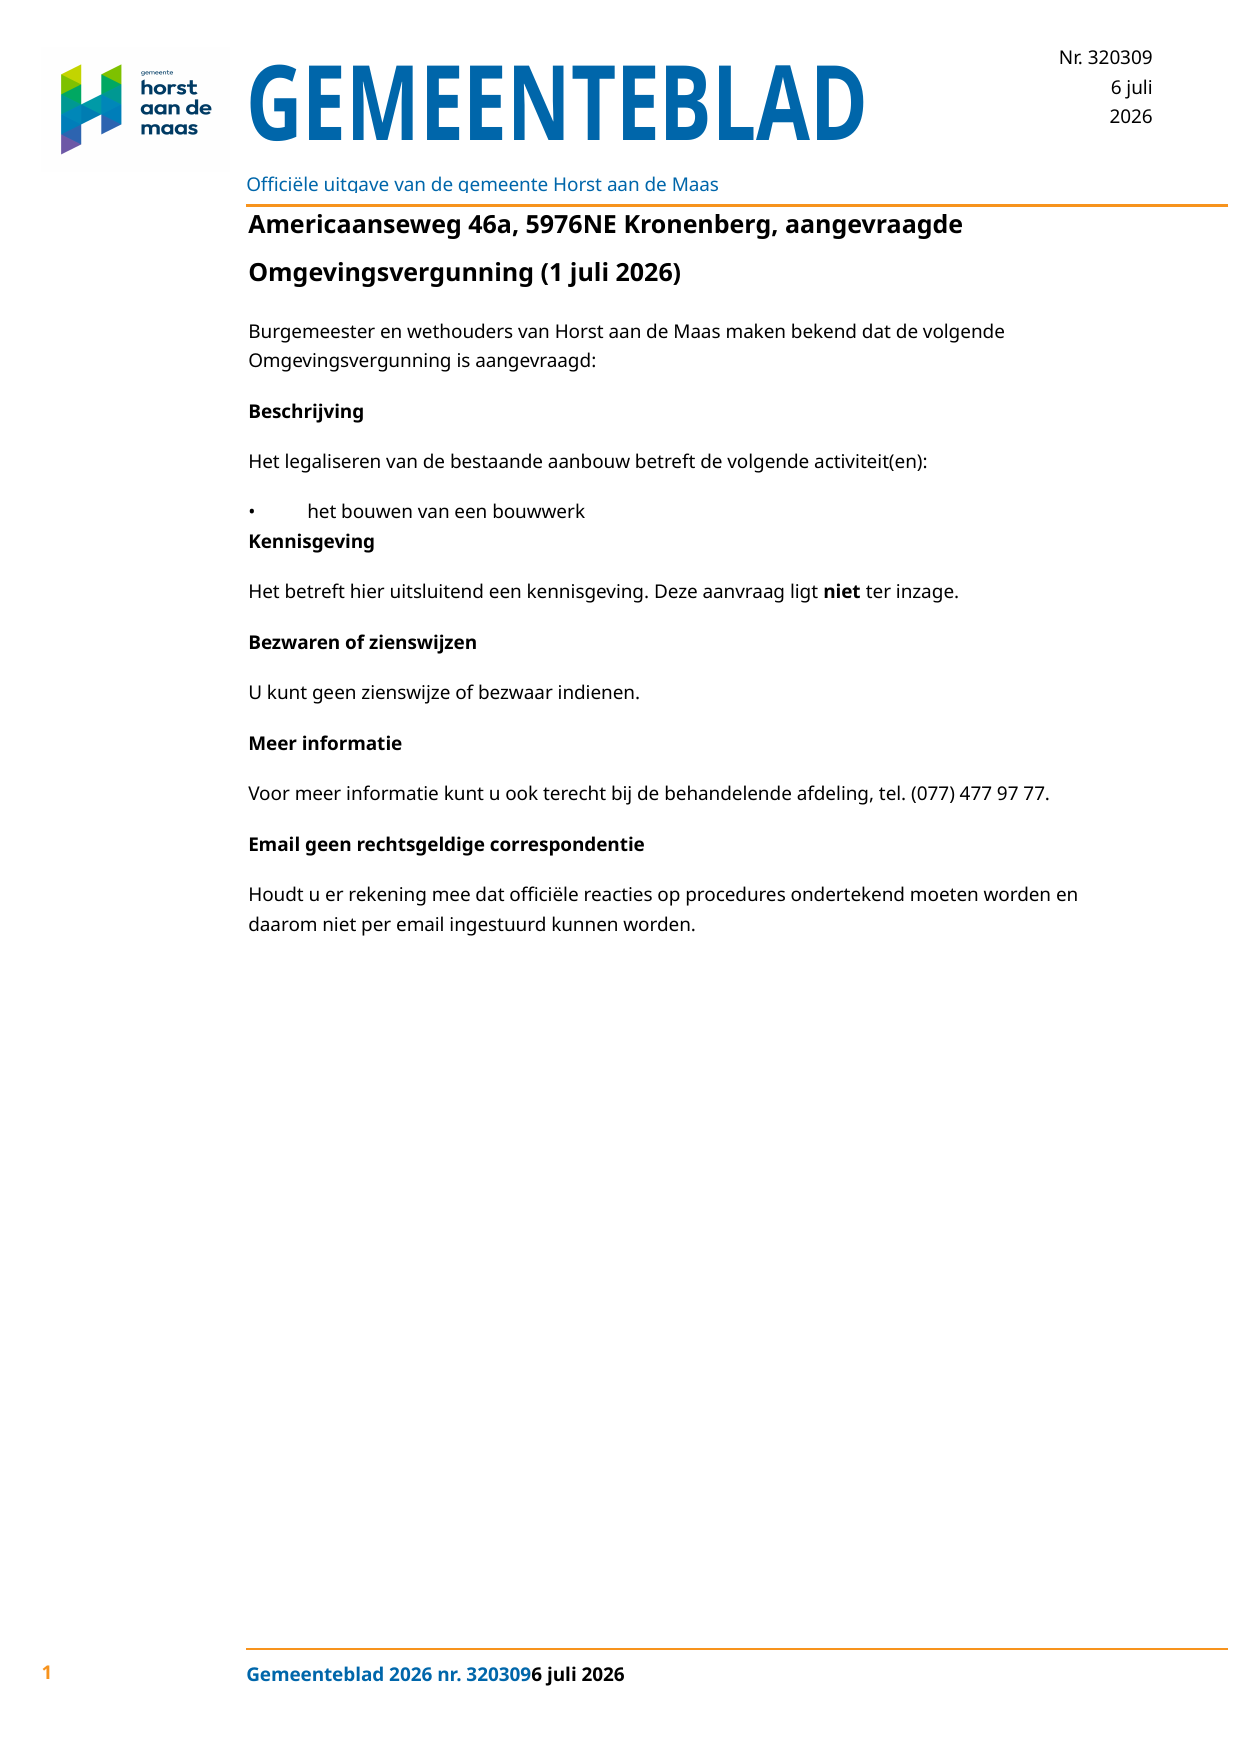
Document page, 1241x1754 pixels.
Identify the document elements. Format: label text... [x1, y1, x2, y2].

text Houdt u er rekening mee dat officiële reacties op procedures ondertekend moeten worden en daarom niet per email ingestuurd kunnen worden. [248, 881, 1152, 937]
text Meer informatie [248, 730, 1152, 756]
text Americaanseweg 46a, 5976NE Kronenberg, aangevraagde Omgevingsvergunning (1 juli 2026) [248, 207, 1152, 288]
list het bouwen van een bouwwerk [248, 499, 1152, 524]
text U kunt geen zienswijze of bezwaar indienen. [248, 679, 1152, 705]
text Email geen rechtsgeldige correspondentie [248, 831, 1152, 857]
text Beschrijving [248, 398, 1152, 424]
text Het legaliseren van de bestaande aanbouw betreft de volgende activiteit(en): [248, 448, 1152, 474]
text Burgemeester en wethouders van Horst aan de Maas maken bekend dat de volgende Omgevingsvergunning is aangevraagd: [248, 318, 1152, 373]
text Voor meer informatie kunt u ook terecht bij de behandelende afdeling, tel. (077) 477 97 77. [248, 780, 1152, 806]
text Kennisgeving [248, 528, 1152, 554]
text Het betreft hier uitsluitend een kennisgeving. Deze aanvraag ligt niet ter inzage. [248, 579, 1152, 604]
text Bezwaren of zienswijzen [248, 629, 1152, 655]
picture [41, 47, 231, 172]
